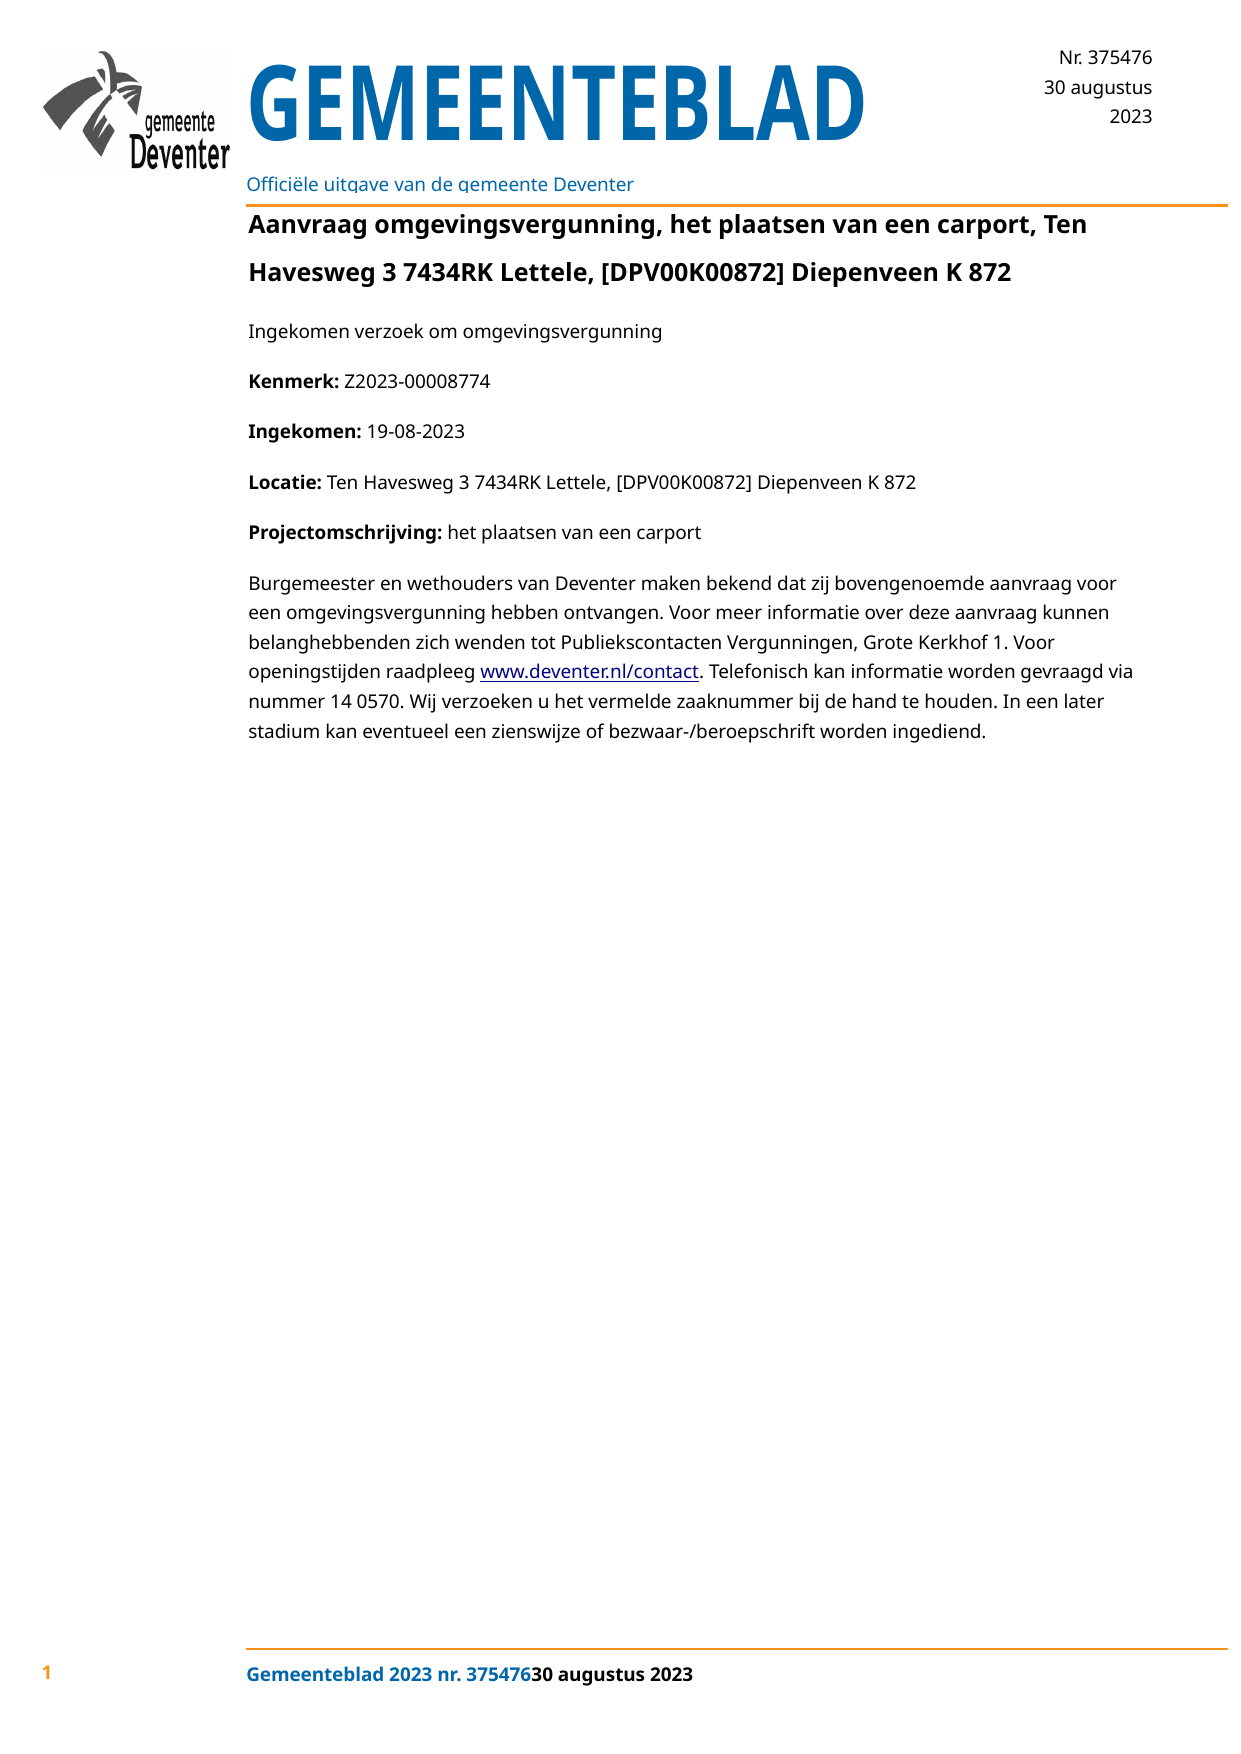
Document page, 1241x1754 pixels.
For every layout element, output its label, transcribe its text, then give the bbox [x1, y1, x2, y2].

text Burgemeester en wethouders van Deventer maken bekend dat zij bovengenoemde aanvraag voor een omgevingsvergunning hebben ontvangen. Voor meer informatie over deze aanvraag kunnen belanghebbenden zich wenden tot Publiekscontacten Vergunningen, Grote Kerkhof 1. Voor openingstijden raadpleeg www.deventer.nl/contact. Telefonisch kan informatie worden gevraagd via nummer 14 0570. Wij verzoeken u het vermelde zaaknummer bij de hand te houden. In een later stadium kan eventueel een zienswijze of bezwaar-/beroepschrift worden ingediend. [248, 570, 1152, 744]
text Ingekomen verzoek om omgevingsvergunning [248, 318, 1152, 344]
text Ingekomen: 19-08-2023 [248, 419, 1152, 444]
text Projectomschrijving: het plaatsen van een carport [248, 519, 1152, 545]
picture [41, 47, 231, 172]
text Aanvraag omgevingsvergunning, het plaatsen van een carport, Ten Havesweg 3 7434RK Lettele, [DPV00K00872] Diepenveen K 872 [248, 207, 1152, 288]
text Locatie: Ten Havesweg 3 7434RK Lettele, [DPV00K00872] Diepenveen K 872 [248, 469, 1152, 495]
text Kenmerk: Z2023-00008774 [248, 368, 1152, 394]
